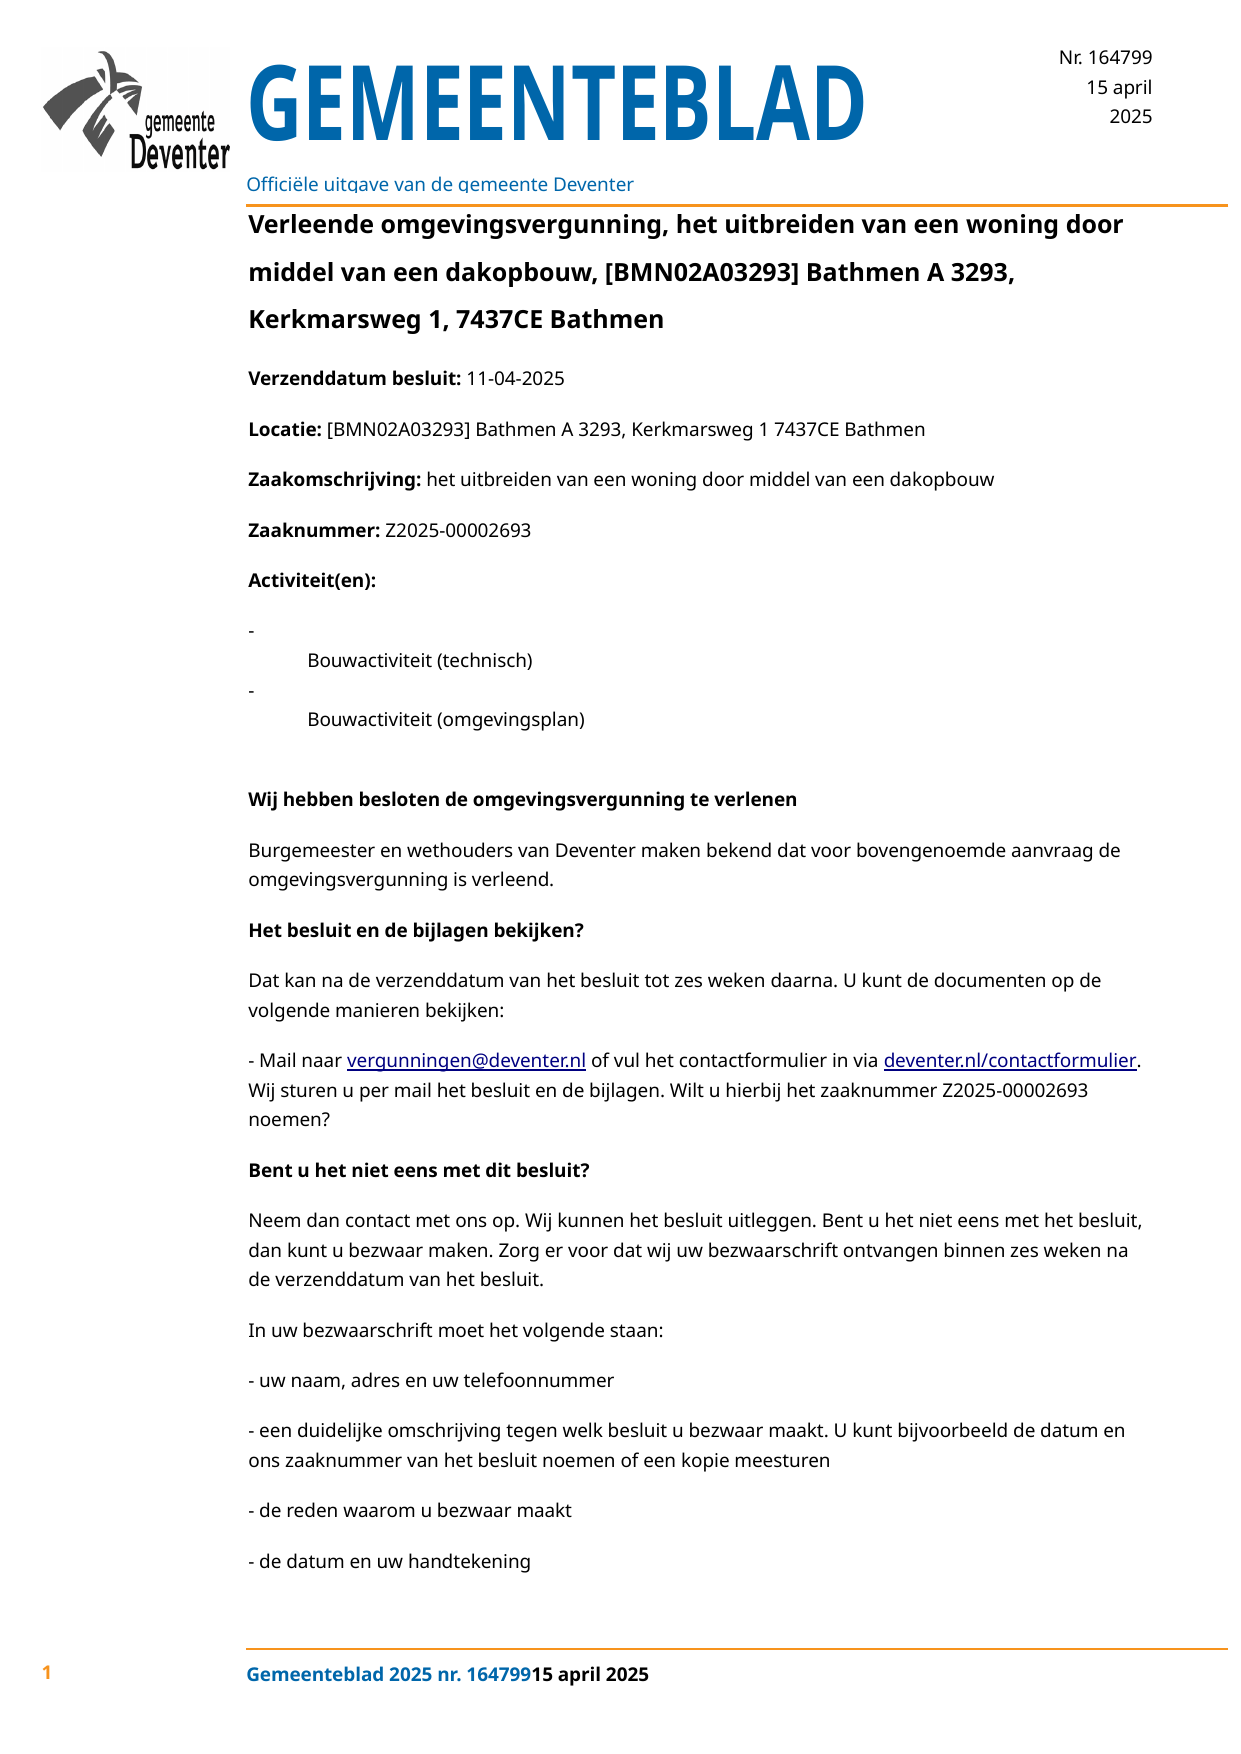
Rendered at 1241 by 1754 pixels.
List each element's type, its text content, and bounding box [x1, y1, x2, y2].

text Dat kan na de verzenddatum van het besluit tot zes weken daarna. U kunt de documenten op de volgende manieren bekijken: [248, 967, 1152, 1022]
picture [41, 47, 231, 172]
text Burgemeester en wethouders van Deventer maken bekend dat voor bovengenoemde aanvraag de omgevingsvergunning is verleend. [248, 837, 1152, 892]
text Activiteit(en): [248, 567, 1152, 593]
text Zaaknummer: Z2025-00002693 [248, 517, 1152, 542]
text Zaakomschrijving: het uitbreiden van een woning door middel van een dakopbouw [248, 466, 1152, 492]
text - uw naam, adres en uw telefoonnummer [248, 1367, 1152, 1393]
text Bent u het niet eens met dit besluit? [248, 1157, 1152, 1182]
text Wij hebben besloten de omgevingsvergunning te verlenen [248, 786, 1152, 812]
list Bouwactiviteit (technisch) [248, 647, 1152, 673]
list Bouwactiviteit (omgevingsplan) [248, 706, 1152, 732]
text Het besluit en de bijlagen bekijken? [248, 917, 1152, 942]
text In uw bezwaarschrift moet het volgende staan: [248, 1317, 1152, 1342]
text - een duidelijke omschrijving tegen welk besluit u bezwaar maakt. U kunt bijvoorbeeld de datum en ons zaaknummer van het besluit noemen of een kopie meesturen [248, 1418, 1152, 1473]
text Locatie: [BMN02A03293] Bathmen A 3293, Kerkmarsweg 1 7437CE Bathmen [248, 416, 1152, 442]
text - de datum en uw handtekening [248, 1548, 1152, 1574]
text - de reden waarom u bezwaar maakt [248, 1498, 1152, 1523]
text Neem dan contact met ons op. Wij kunnen het besluit uitleggen. Bent u het niet eens met het besluit, dan kunt u bezwaar maken. Zorg er voor dat wij uw bezwaarschrift ontvangen binnen zes weken na de verzenddatum van het besluit. [248, 1207, 1152, 1292]
text Verleende omgevingsvergunning, het uitbreiden van een woning door middel van een dakopbouw, [BMN02A03293] Bathmen A 3293, Kerkmarsweg 1, 7437CE Bathmen [248, 207, 1152, 336]
text - Mail naar vergunningen@deventer.nl of vul het contactformulier in via deventer.nl/contactformulier. Wij sturen u per mail het besluit en de bijlagen. Wilt u hierbij het zaaknummer Z2025-00002693 noemen? [248, 1047, 1152, 1132]
text Verzenddatum besluit: 11-04-2025 [248, 366, 1152, 391]
